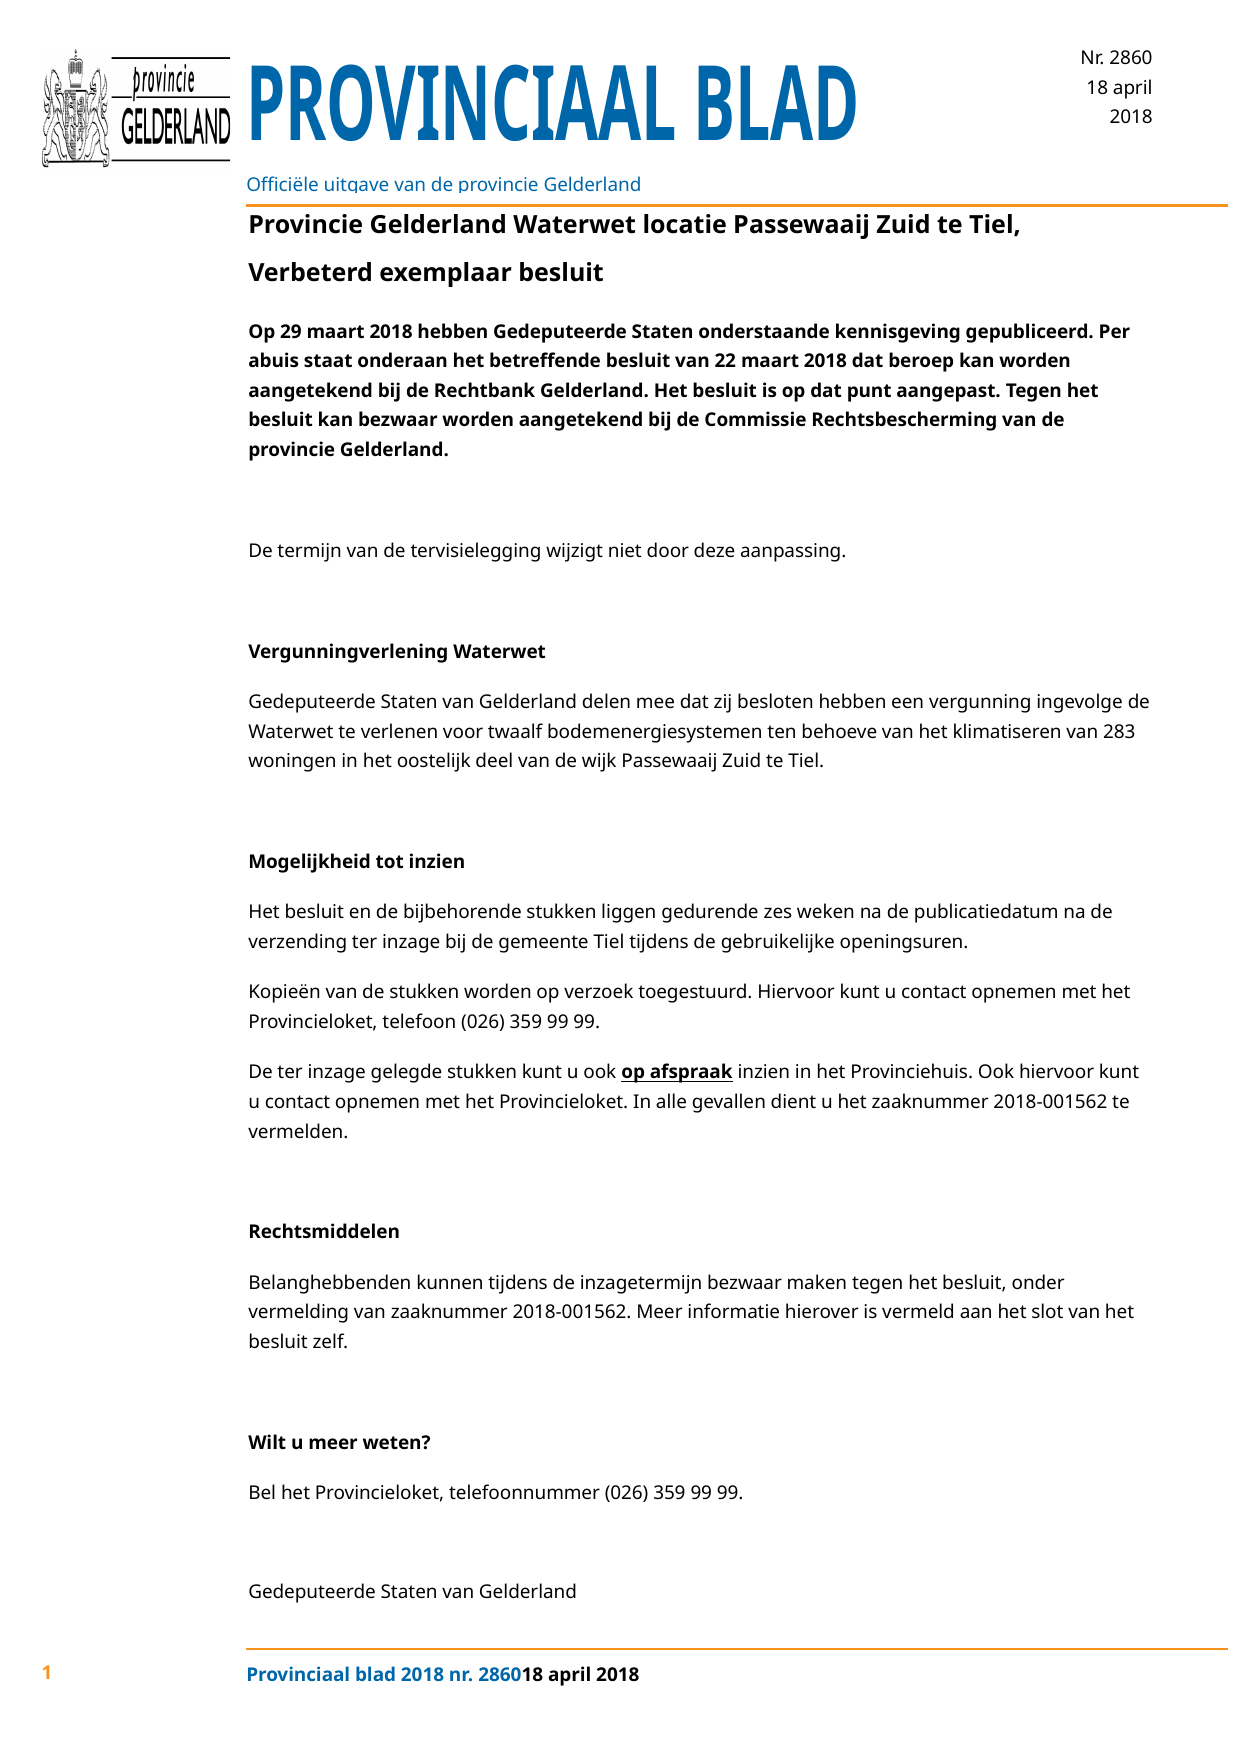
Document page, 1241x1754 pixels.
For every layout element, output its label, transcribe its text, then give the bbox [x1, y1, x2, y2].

text Rechtsmiddelen [248, 1219, 1152, 1244]
text Op 29 maart 2018 hebben Gedeputeerde Staten onderstaande kennisgeving gepubliceerd. Per abuis staat onderaan het betreffende besluit van 22 maart 2018 dat beroep kan worden aangetekend bij de Rechtbank Gelderland. Het besluit is op dat punt aangepast. Tegen het besluit kan bezwaar worden aangetekend bij de Commissie Rechtsbescherming van de provincie Gelderland. [248, 318, 1152, 462]
text Belanghebbenden kunnen tijdens de inzagetermijn bezwaar maken tegen het besluit, onder vermelding van zaaknummer 2018-001562. Meer informatie hierover is vermeld aan het slot van het besluit zelf. [248, 1269, 1152, 1354]
text De ter inzage gelegde stukken kunt u ook op afspraak inzien in het Provinciehuis. Ook hiervoor kunt u contact opnemen met het Provincieloket. In alle gevallen dient u het zaaknummer 2018-001562 te vermelden. [248, 1059, 1152, 1144]
text Bel het Provincieloket, telefoonnummer (026) 359 99 99. [248, 1479, 1152, 1505]
text Vergunningverlening Waterwet [248, 638, 1152, 664]
text Het besluit en de bijbehorende stukken liggen gedurende zes weken na de publicatiedatum na de verzending ter inzage bij de gemeente Tiel tijdens de gebruikelijke openingsuren. [248, 899, 1152, 954]
text Gedeputeerde Staten van Gelderland delen mee dat zij besloten hebben een vergunning ingevolge de Waterwet te verlenen voor twaalf bodemenergiesystemen ten behoeve van het klimatiseren van 283 woningen in het oostelijk deel van de wijk Passewaaij Zuid te Tiel. [248, 688, 1152, 773]
text Kopieën van de stukken worden op verzoek toegestuurd. Hiervoor kunt u contact opnemen met het Provincieloket, telefoon (026) 359 99 99. [248, 979, 1152, 1034]
text Wilt u meer weten? [248, 1429, 1152, 1455]
text Provincie Gelderland Waterwet locatie Passewaaij Zuid te Tiel, Verbeterd exemplaar besluit [248, 207, 1152, 288]
text De termijn van de tervisielegging wijzigt niet door deze aanpassing. [248, 537, 1152, 563]
text Mogelijkheid tot inzien [248, 848, 1152, 874]
text Gedeputeerde Staten van Gelderland [248, 1578, 1152, 1603]
picture [41, 47, 231, 172]
